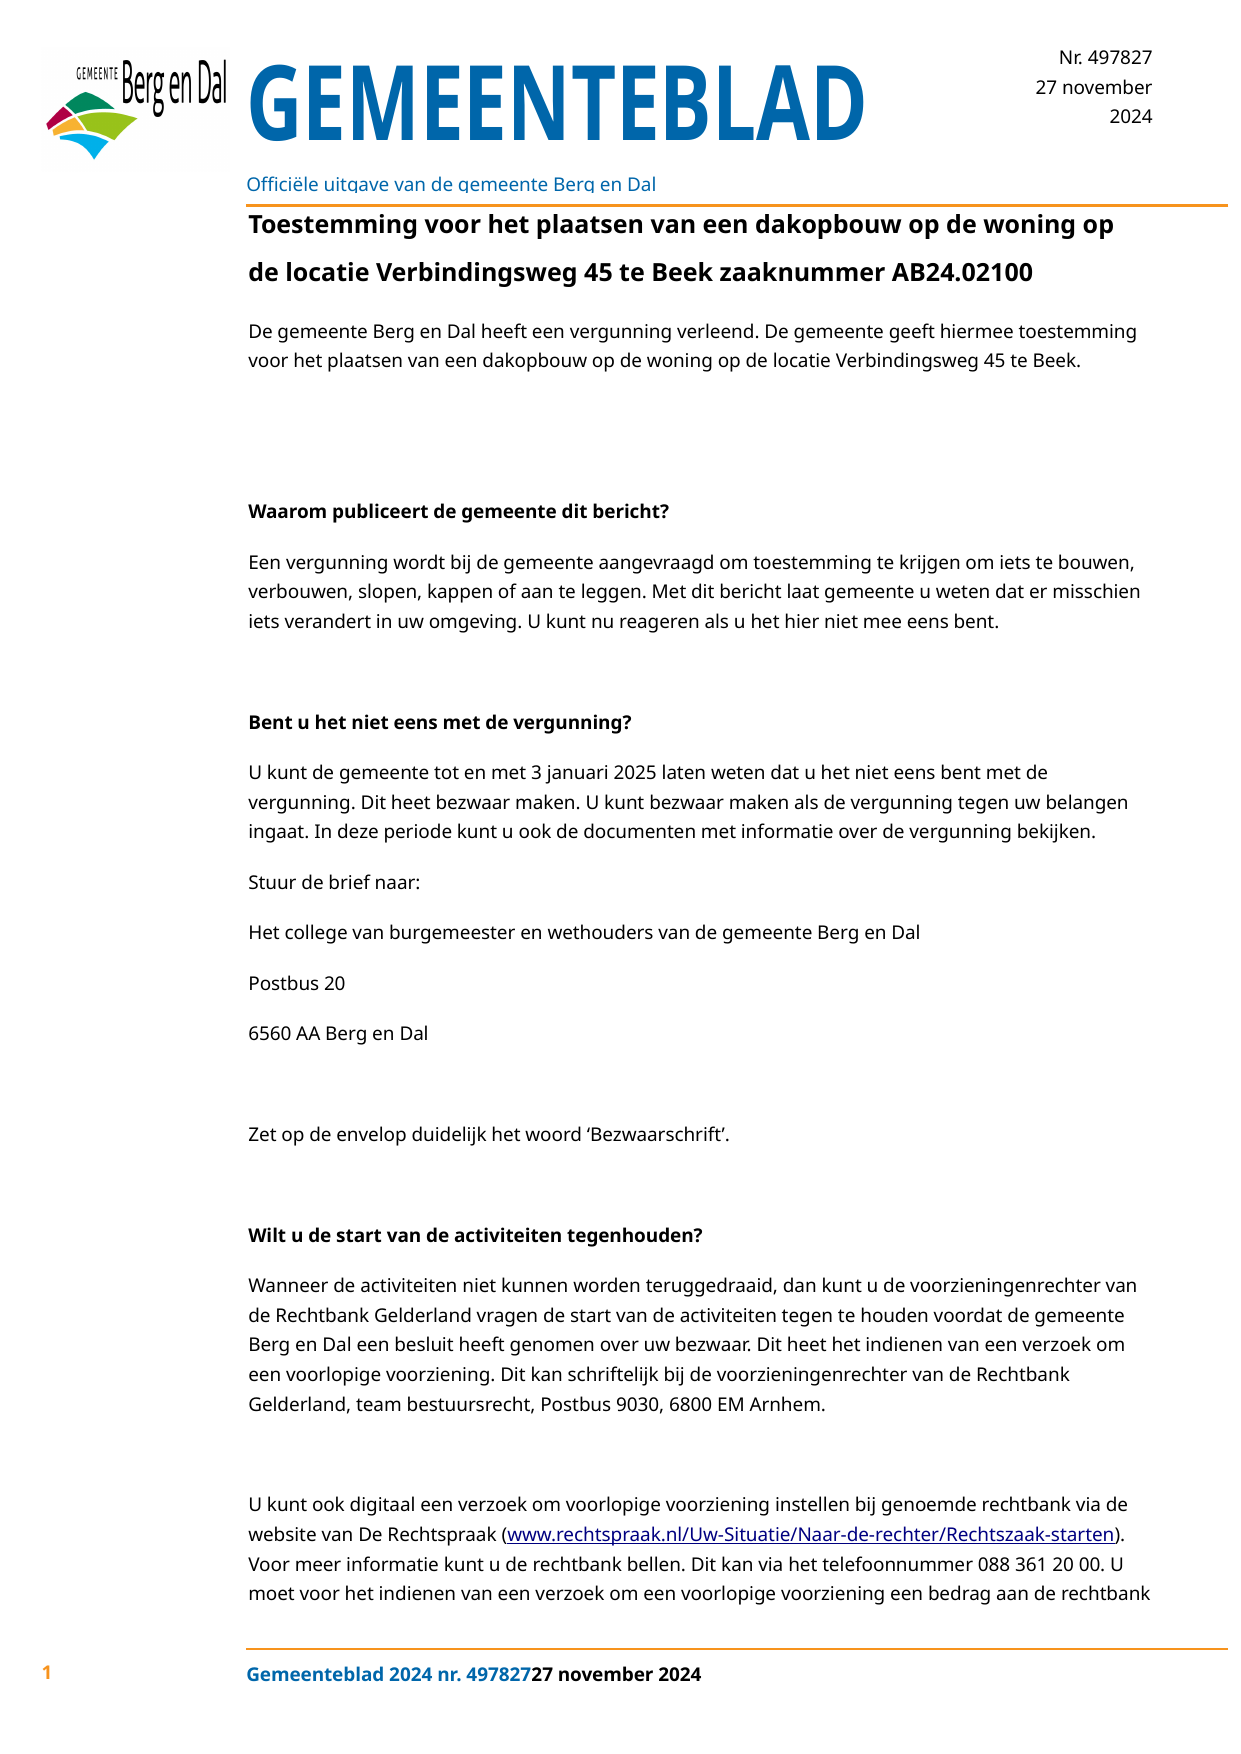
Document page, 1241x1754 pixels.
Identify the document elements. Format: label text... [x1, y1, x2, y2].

text U kunt ook digitaal een verzoek om voorlopige voorziening instellen bij genoemde rechtbank via de website van De Rechtspraak (www.rechtspraak.nl/Uw-Situatie/Naar-de-rechter/Rechtszaak-starten). Voor meer informatie kunt u de rechtbank bellen. Dit kan via het telefoonnummer 088 361 20 00. U moet voor het indienen van een verzoek om een voorlopige voorziening een bedrag aan de rechtbank [248, 1492, 1152, 1606]
text Waarom publiceert de gemeente dit bericht? [248, 499, 1152, 524]
text Toestemming voor het plaatsen van een dakopbouw op de woning op de locatie Verbindingsweg 45 te Beek zaaknummer AB24.02100 [248, 207, 1152, 288]
text Bent u het niet eens met de vergunning? [248, 709, 1152, 735]
text Wilt u de start van de activiteiten tegenhouden? [248, 1222, 1152, 1248]
picture [41, 47, 231, 172]
text Wanneer de activiteiten niet kunnen worden teruggedraaid, dan kunt u de voorzieningenrechter van de Rechtbank Gelderland vragen de start van de activiteiten tegen te houden voordat de gemeente Berg en Dal een besluit heeft genomen over uw bezwaar. Dit heet het indienen van een verzoek om een voorlopige voorziening. Dit kan schriftelijk bij de voorzieningenrechter van de Rechtbank Gelderland, team bestuursrecht, Postbus 9030, 6800 EM Arnhem. [248, 1272, 1152, 1417]
text De gemeente Berg en Dal heeft een vergunning verleend. De gemeente geeft hiermee toestemming voor het plaatsen van een dakopbouw op de woning op de locatie Verbindingsweg 45 te Beek. [248, 318, 1152, 373]
text Zet op de envelop duidelijk het woord ‘Bezwaarschrift’. [248, 1121, 1152, 1147]
text U kunt de gemeente tot en met 3 januari 2025 laten weten dat u het niet eens bent met de vergunning. Dit heet bezwaar maken. U kunt bezwaar maken als de vergunning tegen uw belangen ingaat. In deze periode kunt u ook de documenten met informatie over de vergunning bekijken. [248, 759, 1152, 844]
text Een vergunning wordt bij de gemeente aangevraagd om toestemming te krijgen om iets te bouwen, verbouwen, slopen, kappen of aan te leggen. Met dit bericht laat gemeente u weten dat er misschien iets verandert in uw omgeving. U kunt nu reageren als u het hier niet mee eens bent. [248, 549, 1152, 634]
text 6560 AA Berg en Dal [248, 1020, 1152, 1046]
text Het college van burgemeester en wethouders van de gemeente Berg en Dal [248, 919, 1152, 945]
text Stuur de brief naar: [248, 869, 1152, 895]
text Postbus 20 [248, 970, 1152, 996]
